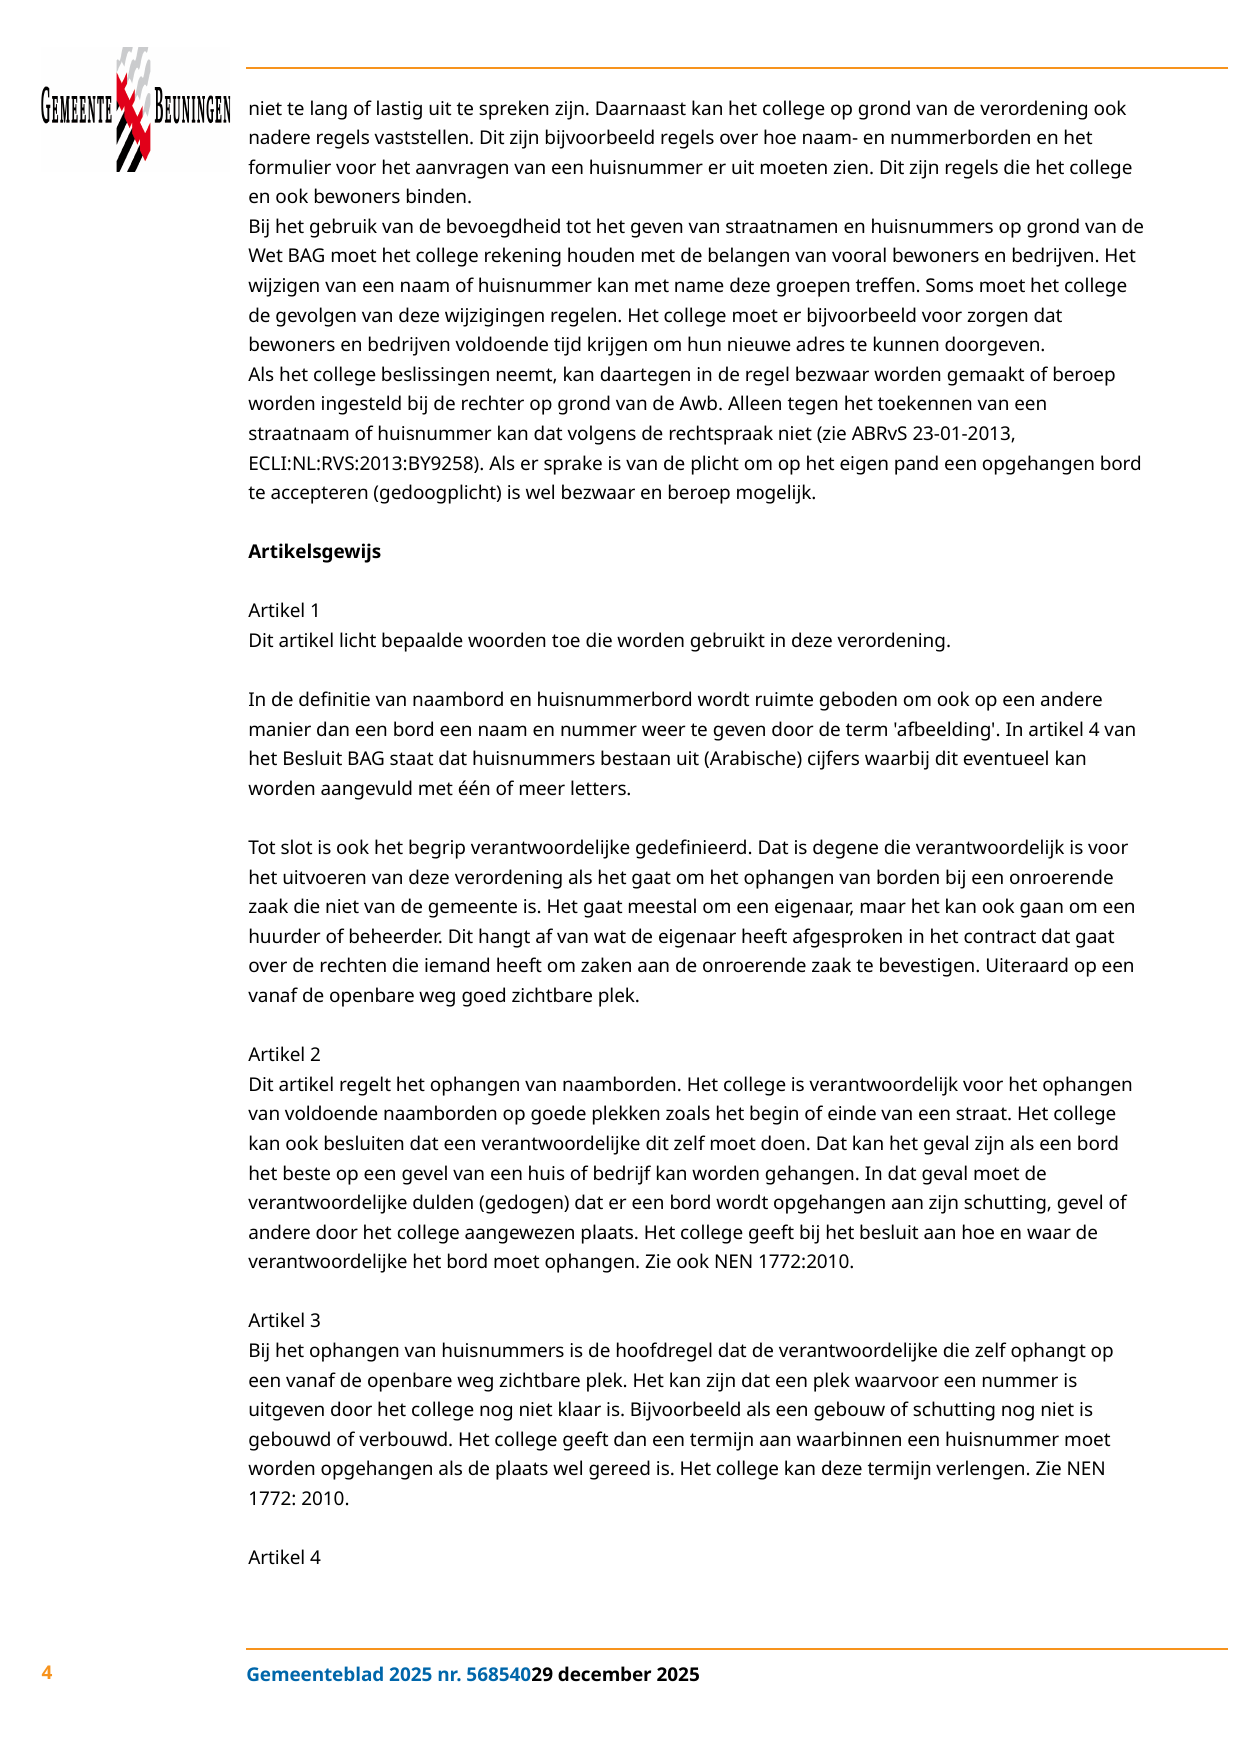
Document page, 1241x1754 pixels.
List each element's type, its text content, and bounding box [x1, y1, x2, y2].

text Tot slot is ook het begrip verantwoordelijke gedefinieerd. Dat is degene die verantwoordelijk is voor het uitvoeren van deze verordening als het gaat om het ophangen van borden bij een onroerende zaak die niet van de gemeente is. Het gaat meestal om een eigenaar, maar het kan ook gaan om een huurder of beheerder. Dit hangt af van wat de eigenaar heeft afgesproken in het contract dat gaat over de rechten die iemand heeft om zaken aan de onroerende zaak te bevestigen. Uiteraard op een vanaf de openbare weg goed zichtbare plek. [248, 834, 1152, 1008]
text Bij het ophangen van huisnummers is de hoofdregel dat de verantwoordelijke die zelf ophangt op een vanaf de openbare weg zichtbare plek. Het kan zijn dat een plek waarvoor een nummer is uitgeven door het college nog niet klaar is. Bijvoorbeeld als een gebouw of schutting nog niet is gebouwd of verbouwd. Het college geeft dan een termijn aan waarbinnen een huisnummer moet worden opgehangen als de plaats wel gereed is. Het college kan deze termijn verlengen. Zie NEN 1772: 2010. [248, 1337, 1152, 1511]
text Artikel 3 [248, 1308, 1152, 1333]
text Dit artikel regelt het ophangen van naamborden. Het college is verantwoordelijk voor het ophangen van voldoende naamborden op goede plekken zoals het begin of einde van een straat. Het college kan ook besluiten dat een verantwoordelijke dit zelf moet doen. Dat kan het geval zijn als een bord het beste op een gevel van een huis of bedrijf kan worden gehangen. In dat geval moet de verantwoordelijke dulden (gedogen) dat er een bord wordt opgehangen aan zijn schutting, gevel of andere door het college aangewezen plaats. Het college geeft bij het besluit aan hoe en waar de verantwoordelijke het bord moet ophangen. Zie ook NEN 1772:2010. [248, 1071, 1152, 1274]
text In de definitie van naambord en huisnummerbord wordt ruimte geboden om ook op een andere manier dan een bord een naam en nummer weer te geven door de term 'afbeelding'. In artikel 4 van het Besluit BAG staat dat huisnummers bestaan uit (Arabische) cijfers waarbij dit eventueel kan worden aangevuld met één of meer letters. [248, 686, 1152, 801]
text Bij het gebruik van de bevoegdheid tot het geven van straatnamen en huisnummers op grond van de Wet BAG moet het college rekening houden met de belangen van vooral bewoners en bedrijven. Het wijzigen van een naam of huisnummer kan met name deze groepen treffen. Soms moet het college de gevolgen van deze wijzigingen regelen. Het college moet er bijvoorbeeld voor zorgen dat bewoners en bedrijven voldoende tijd krijgen om hun nieuwe adres te kunnen doorgeven. [248, 213, 1152, 357]
text Artikelsgewijs [248, 538, 1152, 564]
text Artikel 1 [248, 598, 1152, 623]
text Artikel 2 [248, 1041, 1152, 1067]
text Artikel 4 [248, 1544, 1152, 1570]
text niet te lang of lastig uit te spreken zijn. Daarnaast kan het college op grond van de verordening ook nadere regels vaststellen. Dit zijn bijvoorbeeld regels over hoe naam- en nummerborden en het formulier voor het aanvragen van een huisnummer er uit moeten zien. Dit zijn regels die het college en ook bewoners binden. [248, 95, 1152, 209]
text Als het college beslissingen neemt, kan daartegen in de regel bezwaar worden gemaakt of beroep worden ingesteld bij de rechter op grond van de Awb. Alleen tegen het toekennen van een straatnaam of huisnummer kan dat volgens de rechtspraak niet (zie ABRvS 23-01-2013, ECLI:NL:RVS:2013:BY9258). Als er sprake is van de plicht om op het eigen pand een opgehangen bord te accepteren (gedoogplicht) is wel bezwaar en beroep mogelijk. [248, 361, 1152, 505]
picture [41, 47, 231, 172]
text Dit artikel licht bepaalde woorden toe die worden gebruikt in deze verordening. [248, 627, 1152, 653]
